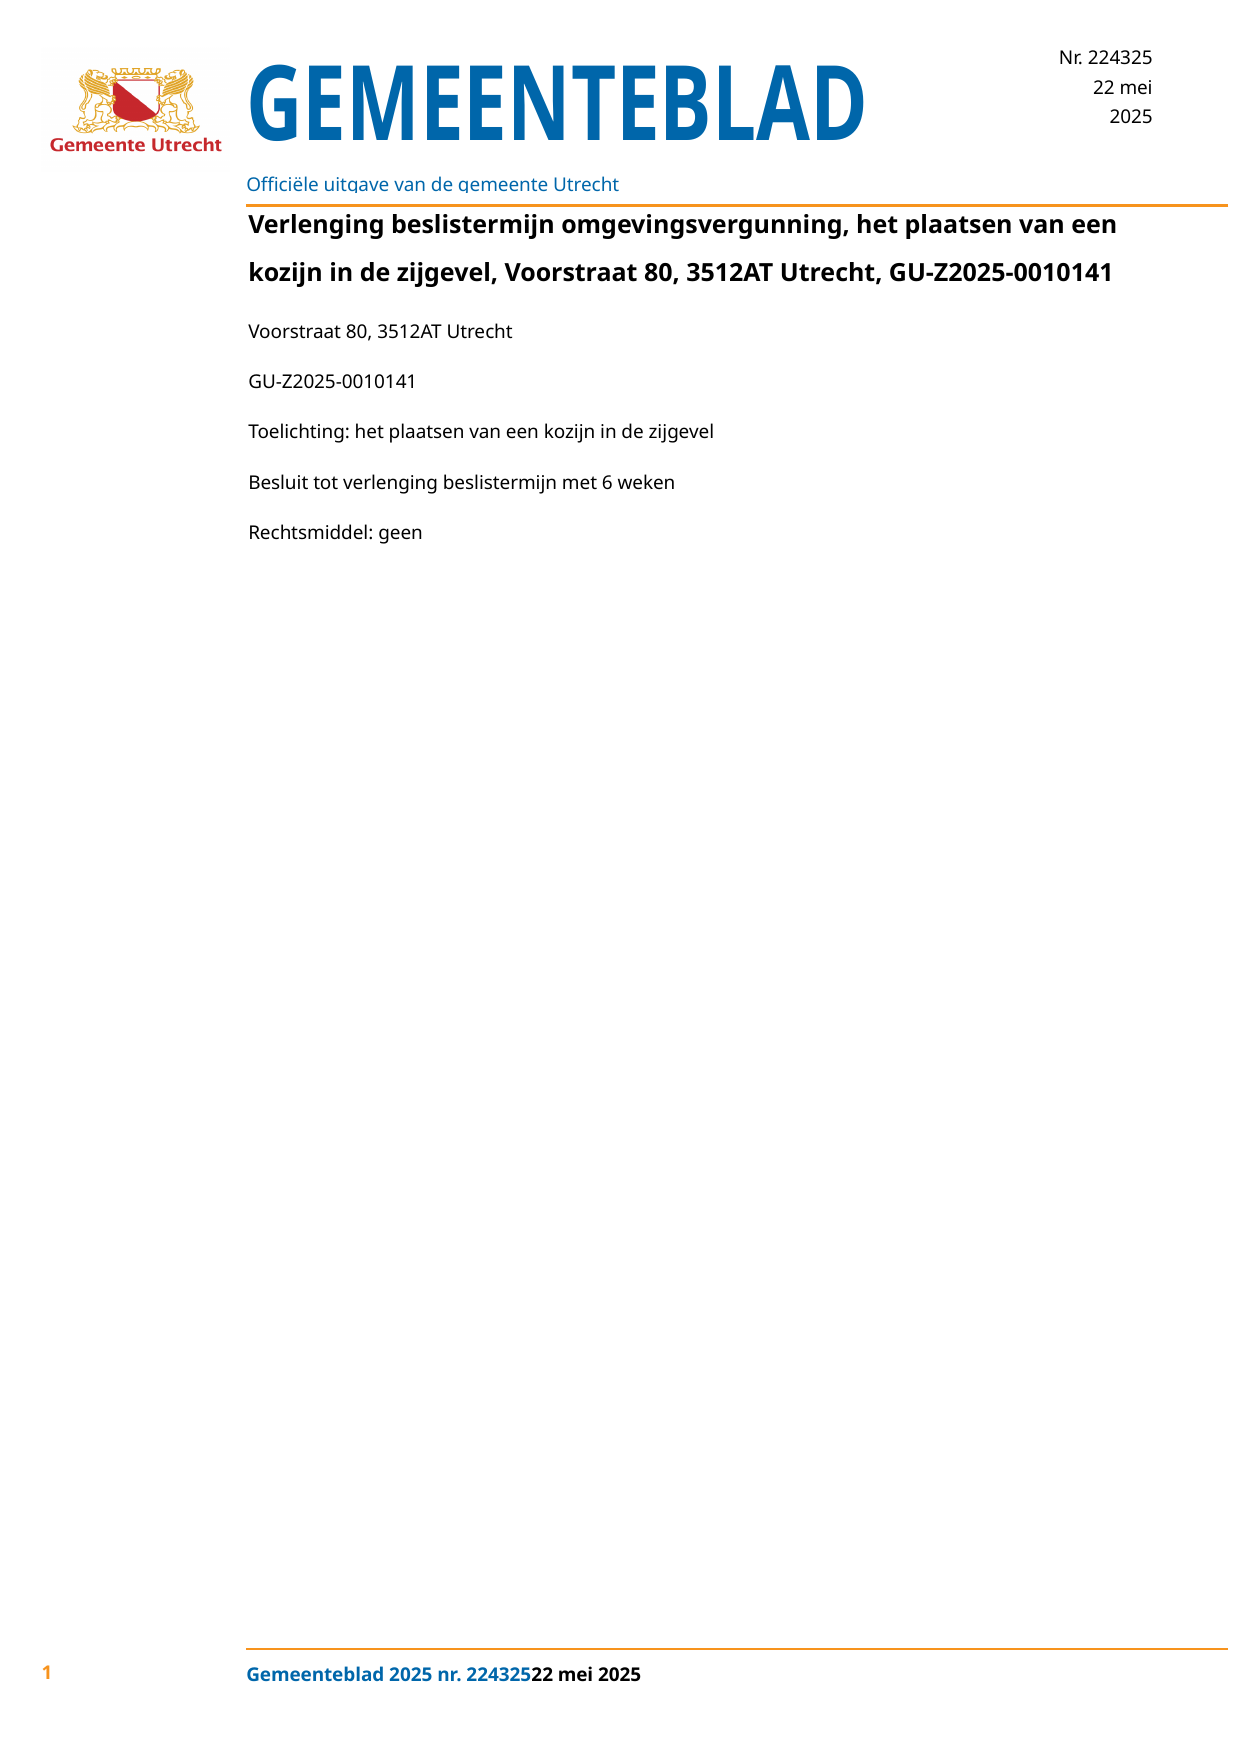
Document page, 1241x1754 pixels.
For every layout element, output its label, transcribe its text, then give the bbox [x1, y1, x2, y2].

text Besluit tot verlenging beslistermijn met 6 weken [248, 469, 1152, 495]
picture [41, 47, 231, 172]
text Rechtsmiddel: geen [248, 519, 1152, 545]
text Verlenging beslistermijn omgevingsvergunning, het plaatsen van een kozijn in de zijgevel, Voorstraat 80, 3512AT Utrecht, GU-Z2025-0010141 [248, 207, 1152, 288]
text GU-Z2025-0010141 [248, 368, 1152, 394]
text Toelichting: het plaatsen van een kozijn in de zijgevel [248, 419, 1152, 444]
text Voorstraat 80, 3512AT Utrecht [248, 318, 1152, 344]
